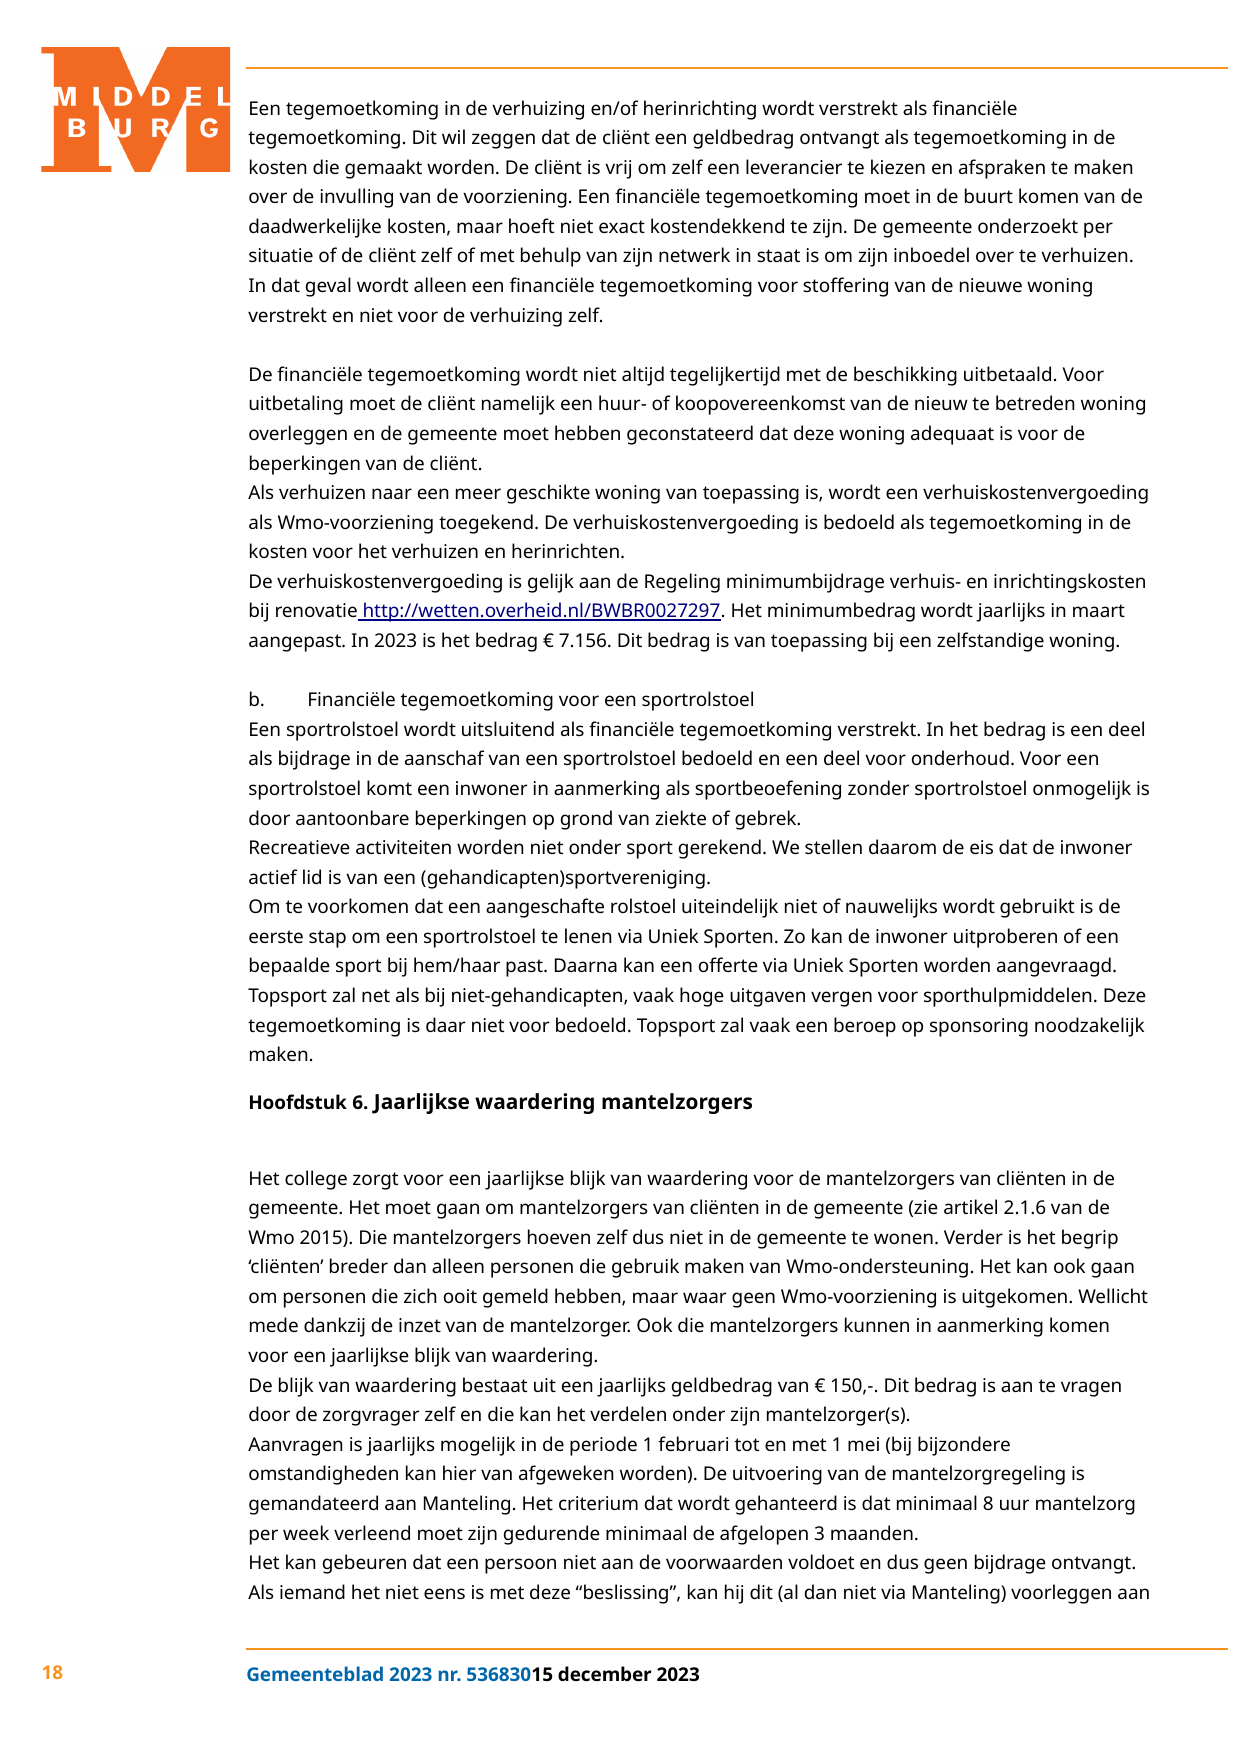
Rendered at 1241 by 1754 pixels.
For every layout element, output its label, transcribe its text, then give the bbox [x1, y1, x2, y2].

text Het college zorgt voor een jaarlijkse blijk van waardering voor de mantelzorgers van cliënten in de gemeente. Het moet gaan om mantelzorgers van cliënten in de gemeente (zie artikel 2.1.6 van de Wmo 2015). Die mantelzorgers hoeven zelf dus niet in de gemeente te wonen. Verder is het begrip ‘cliënten’ breder dan alleen personen die gebruik maken van Wmo-ondersteuning. Het kan ook gaan om personen die zich ooit gemeld hebben, maar waar geen Wmo-voorziening is uitgekomen. Wellicht mede dankzij de inzet van de mantelzorger. Ook die mantelzorgers kunnen in aanmerking komen voor een jaarlijkse blijk van waardering. [248, 1165, 1152, 1368]
text Een tegemoetkoming in de verhuizing en/of herinrichting wordt verstrekt als financiële tegemoetkoming. Dit wil zeggen dat de cliënt een geldbedrag ontvangt als tegemoetkoming in de kosten die gemaakt worden. De cliënt is vrij om zelf een leverancier te kiezen en afspraken te maken over de invulling van de voorziening. Een financiële tegemoetkoming moet in de buurt komen van de daadwerkelijke kosten, maar hoeft niet exact kostendekkend te zijn. De gemeente onderzoekt per situatie of de cliënt zelf of met behulp van zijn netwerk in staat is om zijn inboedel over te verhuizen. In dat geval wordt alleen een financiële tegemoetkoming voor stoffering van de nieuwe woning verstrekt en niet voor de verhuizing zelf. [248, 95, 1152, 328]
picture [41, 47, 231, 172]
list Financiële tegemoetkoming voor een sportrolstoel [248, 686, 1152, 712]
text Het kan gebeuren dat een persoon niet aan de voorwaarden voldoet en dus geen bijdrage ontvangt. Als iemand het niet eens is met deze “beslissing”, kan hij dit (al dan niet via Manteling) voorleggen aan [248, 1549, 1152, 1605]
text Aanvragen is jaarlijks mogelijk in de periode 1 februari tot en met 1 mei (bij bijzondere omstandigheden kan hier van afgeweken worden). De uitvoering van de mantelzorgregeling is gemandateerd aan Manteling. Het criterium dat wordt gehanteerd is dat minimaal 8 uur mantelzorg per week verleend moet zijn gedurende minimaal de afgelopen 3 maanden. [248, 1431, 1152, 1546]
text De financiële tegemoetkoming wordt niet altijd tegelijkertijd met de beschikking uitbetaald. Voor uitbetaling moet de cliënt namelijk een huur- of koopovereenkomst van de nieuw te betreden woning overleggen en de gemeente moet hebben geconstateerd dat deze woning adequaat is voor de beperkingen van de cliënt. [248, 361, 1152, 476]
text De verhuiskostenvergoeding is gelijk aan de Regeling minimumbijdrage verhuis- en inrichtingskosten bij renovatie http://wetten.overheid.nl/BWBR0027297. Het minimumbedrag wordt jaarlijks in maart aangepast. In 2023 is het bedrag € 7.156. Dit bedrag is van toepassing bij een zelfstandige woning. [248, 568, 1152, 653]
text Recreatieve activiteiten worden niet onder sport gerekend. We stellen daarom de eis dat de inwoner actief lid is van een (gehandicapten)sportvereniging. [248, 834, 1152, 890]
text De blijk van waardering bestaat uit een jaarlijks geldbedrag van € 150,-. Dit bedrag is aan te vragen door de zorgvrager zelf en die kan het verdelen onder zijn mantelzorger(s). [248, 1372, 1152, 1427]
text Een sportrolstoel wordt uitsluitend als financiële tegemoetkoming verstrekt. In het bedrag is een deel als bijdrage in de aanschaf van een sportrolstoel bedoeld en een deel voor onderhoud. Voor een sportrolstoel komt een inwoner in aanmerking als sportbeoefening zonder sportrolstoel onmogelijk is door aantoonbare beperkingen op grond van ziekte of gebrek. [248, 716, 1152, 831]
text Als verhuizen naar een meer geschikte woning van toepassing is, wordt een verhuiskostenvergoeding als Wmo-voorziening toegekend. De verhuiskostenvergoeding is bedoeld als tegemoetkoming in de kosten voor het verhuizen en herinrichten. [248, 479, 1152, 564]
text Om te voorkomen dat een aangeschafte rolstoel uiteindelijk niet of nauwelijks wordt gebruikt is de eerste stap om een sportrolstoel te lenen via Uniek Sporten. Zo kan de inwoner uitproberen of een bepaalde sport bij hem/haar past. Daarna kan een offerte via Uniek Sporten worden aangevraagd. [248, 893, 1152, 978]
text Hoofdstuk 6. Jaarlijkse waardering mantelzorgers [248, 1087, 1152, 1116]
text Topsport zal net als bij niet-gehandicapten, vaak hoge uitgaven vergen voor sporthulpmiddelen. Deze tegemoetkoming is daar niet voor bedoeld. Topsport zal vaak een beroep op sponsoring noodzakelijk maken. [248, 982, 1152, 1067]
